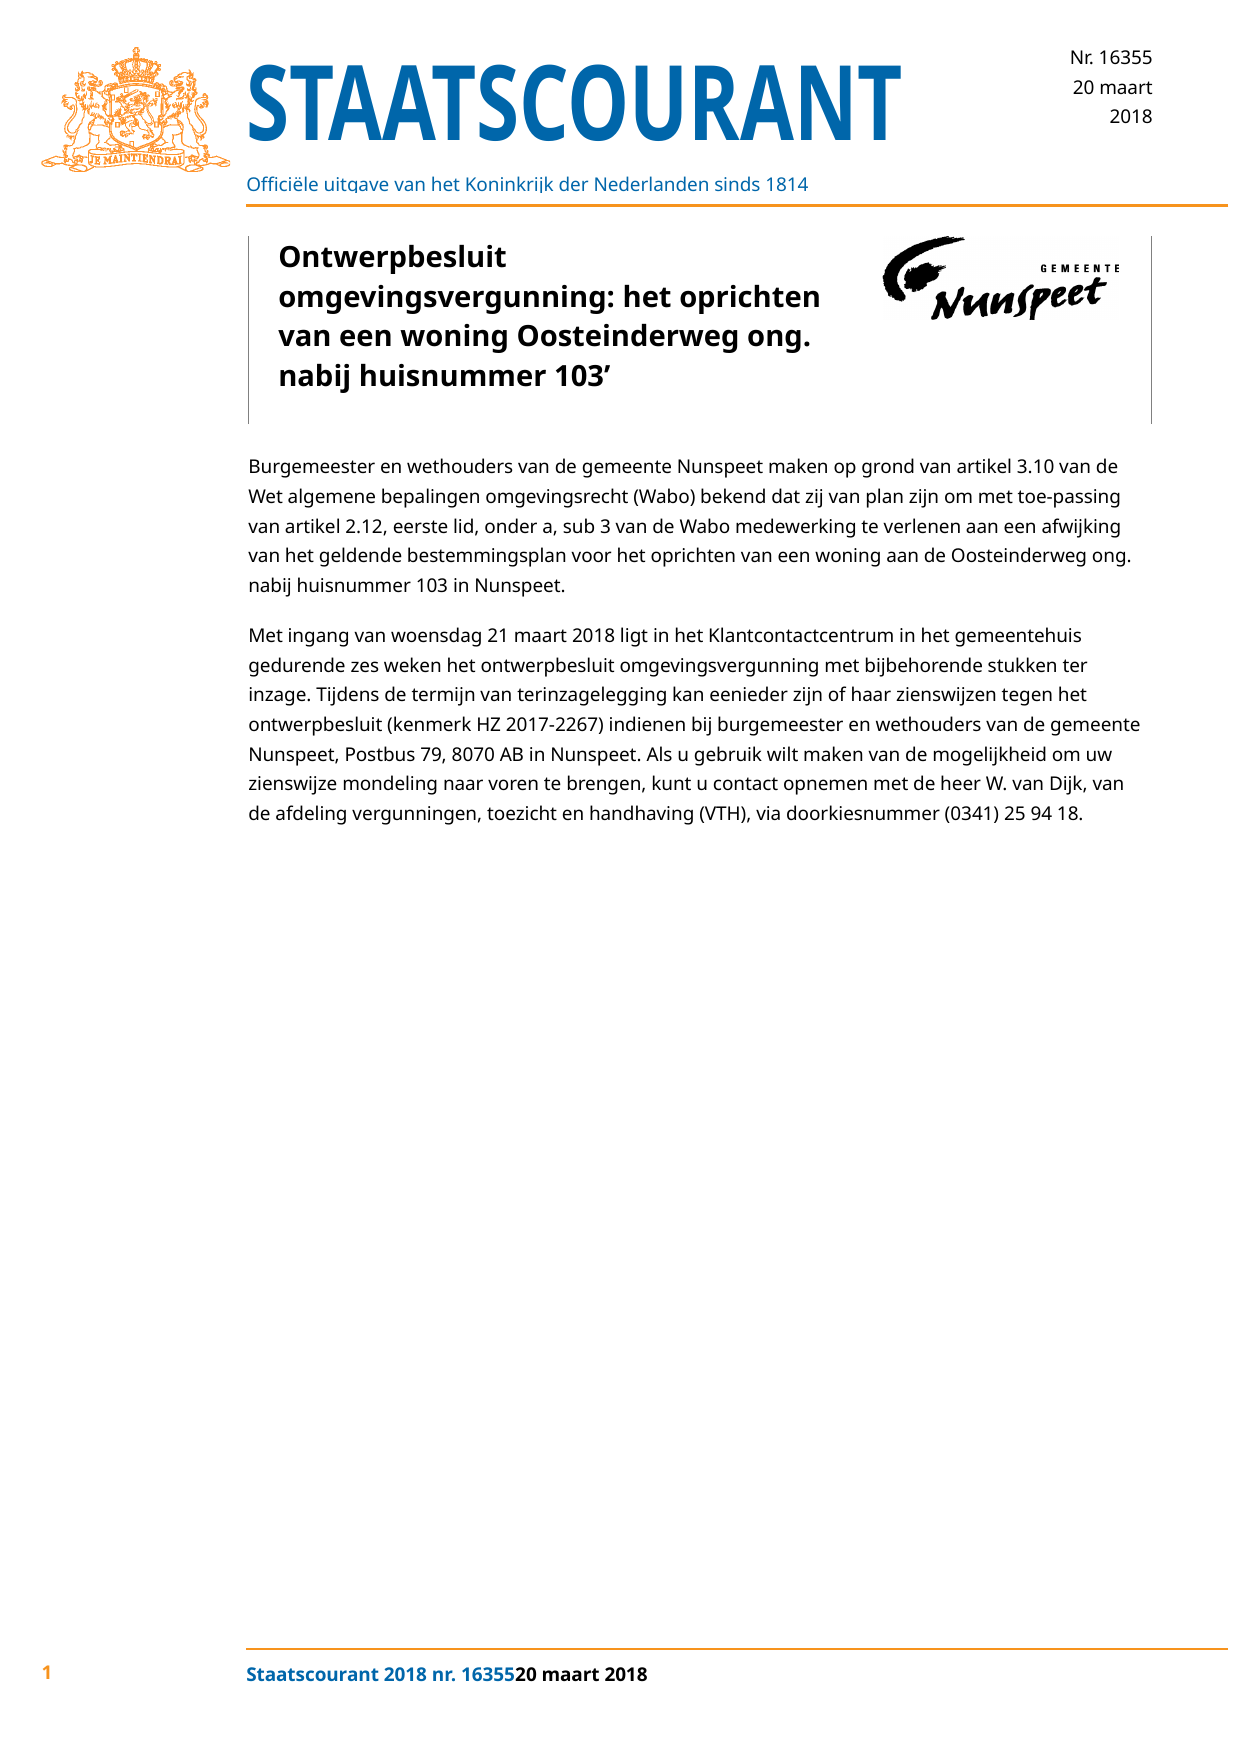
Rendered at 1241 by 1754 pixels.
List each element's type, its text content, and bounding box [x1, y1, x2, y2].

table_header [850, 236, 882, 319]
text Burgemeester en wethouders van de gemeente Nunspeet maken op grond van artikel 3.10 van de Wet algemene bepalingen omgevingsrecht (Wabo) bekend dat zij van plan zijn om met toe-passing van artikel 2.12, eerste lid, onder a, sub 3 van de Wabo medewerking te verlenen aan een afwijking van het geldende bestemmingsplan voor het oprichten van een woning aan de Oosteinderweg ong. nabij huisnummer 103 in Nunspeet. [248, 454, 1152, 598]
table_header [850, 320, 1151, 424]
table_header [1119, 236, 1151, 319]
picture [882, 236, 1119, 320]
table_header Ontwerpbesluit omgevingsvergunning: het oprichten van een woning Oosteinderweg ong. nabij huisnummer 103’ [249, 236, 850, 424]
picture [41, 47, 231, 172]
text Met ingang van woensdag 21 maart 2018 ligt in het Klantcontactcentrum in het gemeentehuis gedurende zes weken het ontwerpbesluit omgevingsvergunning met bijbehorende stukken ter inzage. Tijdens de termijn van terinzagelegging kan eenieder zijn of haar zienswijzen tegen het ontwerpbesluit (kenmerk HZ 2017-2267) indienen bij burgemeester en wethouders van de gemeente Nunspeet, Postbus 79, 8070 AB in Nunspeet. Als u gebruik wilt maken van de mogelijkheid om uw zienswijze mondeling naar voren te brengen, kunt u contact opnemen met de heer W. van Dijk, van de afdeling vergunningen, toezicht en handhaving (VTH), via doorkiesnummer (0341) 25 94 18. [248, 622, 1152, 826]
